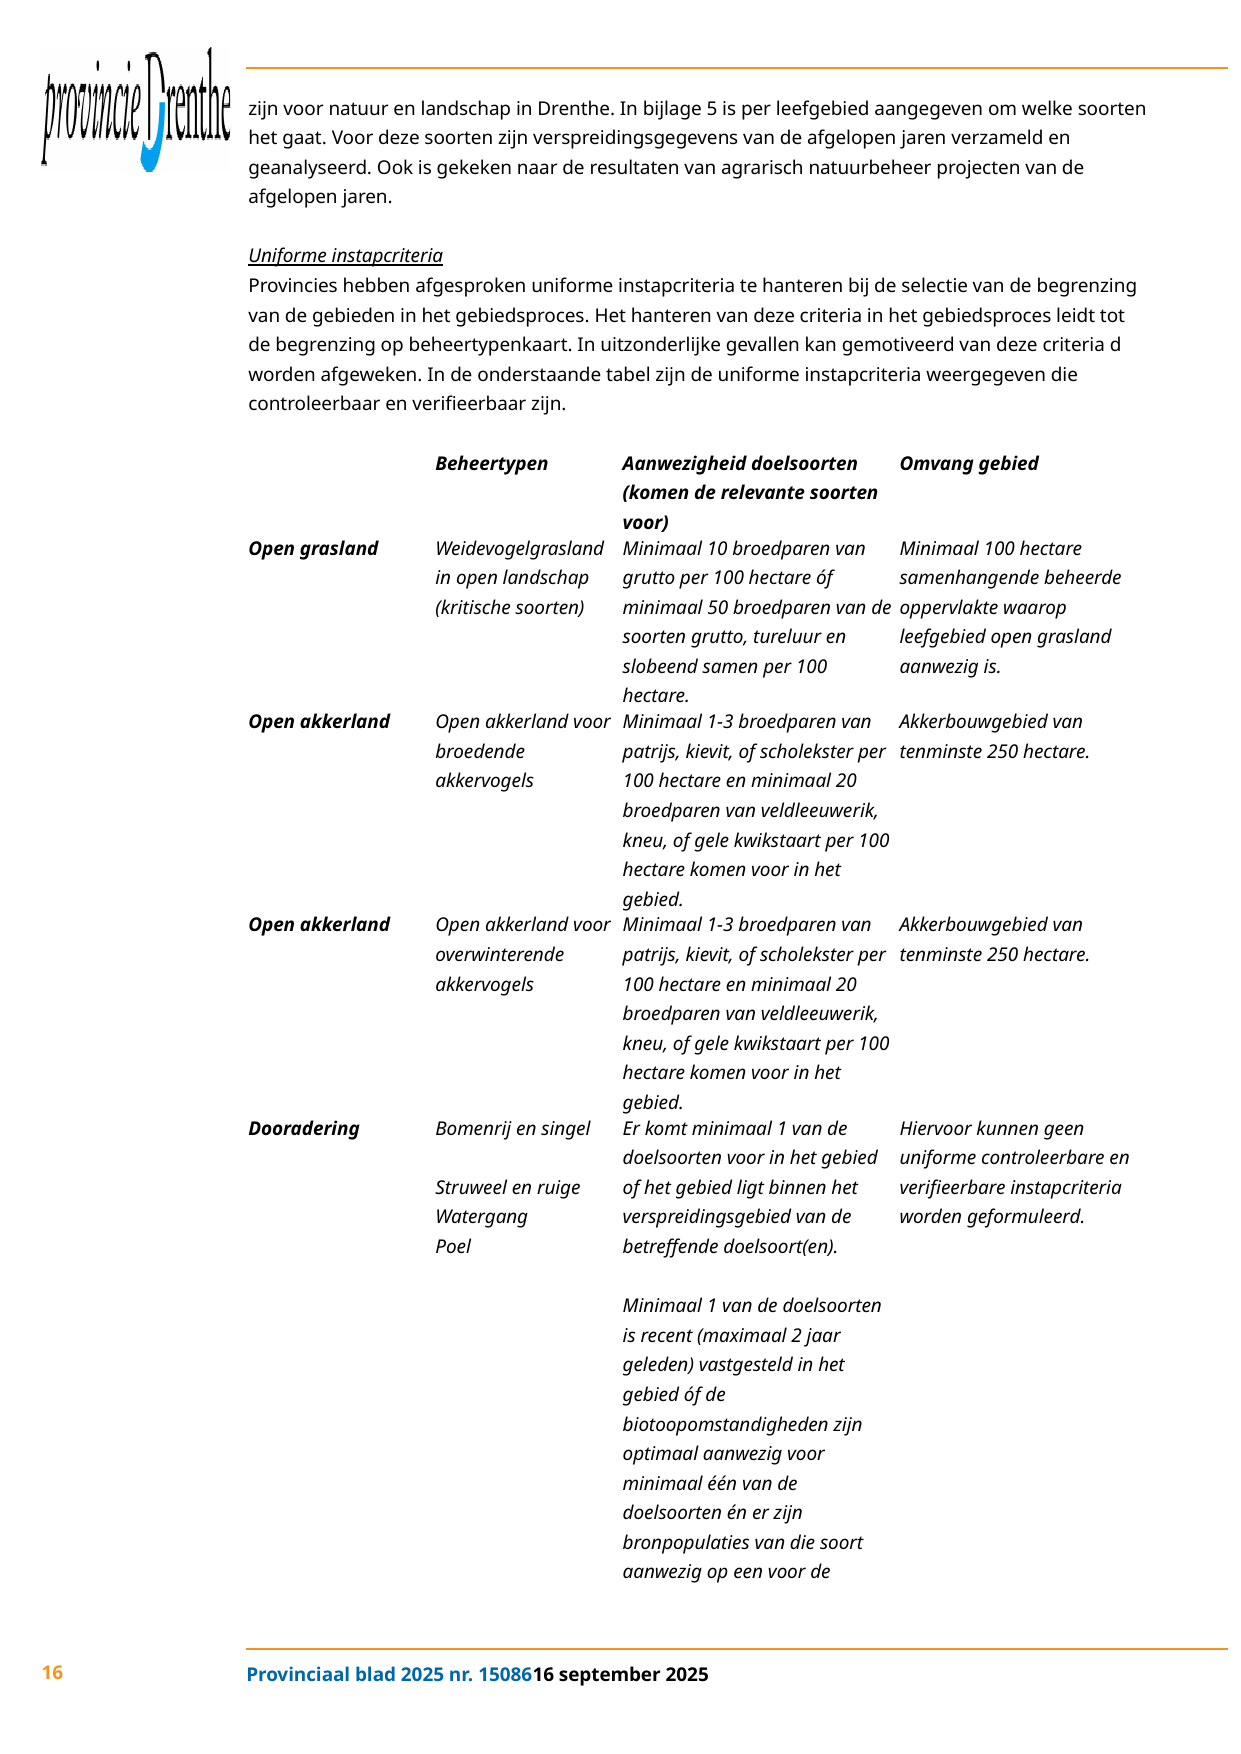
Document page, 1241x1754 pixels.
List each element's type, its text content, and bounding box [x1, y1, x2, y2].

text Uniforme instapcriteria [248, 243, 1152, 268]
table_cell Open akkerland voor broedende akkervogels [435, 709, 622, 912]
table_cell Open akkerland [248, 709, 435, 912]
table_cell Er komt minimaal 1 van de doelsoorten voor in het gebied of het gebied ligt binnen het verspreidingsgebied van de betreffende doelsoort(en). Minimaal 1 van de doelsoorten is recent (maximaal 2 jaar geleden) vastgesteld in het gebied óf de biotoopomstandigheden zijn optimaal aanwezig voor minimaal één van de doelsoorten én er zijn bronpopulaties van die soort aanwezig op een voor de [623, 1115, 899, 1584]
table_cell Open akkerland voor overwinterende akkervogels [435, 912, 622, 1115]
table_cell Minimaal 1-3 broedparen van patrijs, kievit, of scholekster per 100 hectare en minimaal 20 broedparen van veldleeuwerik, kneu, of gele kwikstaart per 100 hectare komen voor in het gebied. [623, 709, 899, 912]
table_header [248, 450, 435, 535]
table_header Beheertypen [435, 450, 622, 535]
table_cell Hiervoor kunnen geen uniforme controleerbare en verifieerbare instapcriteria worden geformuleerd. [899, 1115, 1152, 1584]
table_header Aanwezigheid doelsoorten (komen de relevante soorten voor) [623, 450, 899, 535]
table_cell Akkerbouwgebied van tenminste 250 hectare. [899, 912, 1152, 1115]
table_cell Bomenrij en singel Struweel en ruige Watergang Poel [435, 1115, 622, 1584]
table_cell Akkerbouwgebied van tenminste 250 hectare. [899, 709, 1152, 912]
table_cell Minimaal 100 hectare samenhangende beheerde oppervlakte waarop leefgebied open grasland aanwezig is. [899, 535, 1152, 708]
table_cell Weidevogelgrasland in open landschap (kritische soorten) [435, 535, 622, 708]
table_cell Dooradering [248, 1115, 435, 1584]
table_cell Open grasland [248, 535, 435, 708]
table_header Omvang gebied [899, 450, 1152, 535]
text Provincies hebben afgesproken uniforme instapcriteria te hanteren bij de selectie van de begrenzing van de gebieden in het gebiedsproces. Het hanteren van deze criteria in het gebiedsproces leidt tot de begrenzing op beheertypenkaart. In uitzonderlijke gevallen kan gemotiveerd van deze criteria d worden afgeweken. In de onderstaande tabel zijn de uniforme instapcriteria weergegeven die controleerbaar en verifieerbaar zijn. [248, 272, 1152, 416]
picture [41, 47, 231, 172]
text zijn voor natuur en landschap in Drenthe. In bijlage 5 is per leefgebied aangegeven om welke soorten het gaat. Voor deze soorten zijn verspreidingsgegevens van de afgelopen jaren verzameld en geanalyseerd. Ook is gekeken naar de resultaten van agrarisch natuurbeheer projecten van de afgelopen jaren. [248, 95, 1152, 209]
table_cell Open akkerland [248, 912, 435, 1115]
table_cell Minimaal 10 broedparen van grutto per 100 hectare óf minimaal 50 broedparen van de soorten grutto, tureluur en slobeend samen per 100 hectare. [623, 535, 899, 708]
table_cell Minimaal 1-3 broedparen van patrijs, kievit, of scholekster per 100 hectare en minimaal 20 broedparen van veldleeuwerik, kneu, of gele kwikstaart per 100 hectare komen voor in het gebied. [623, 912, 899, 1115]
